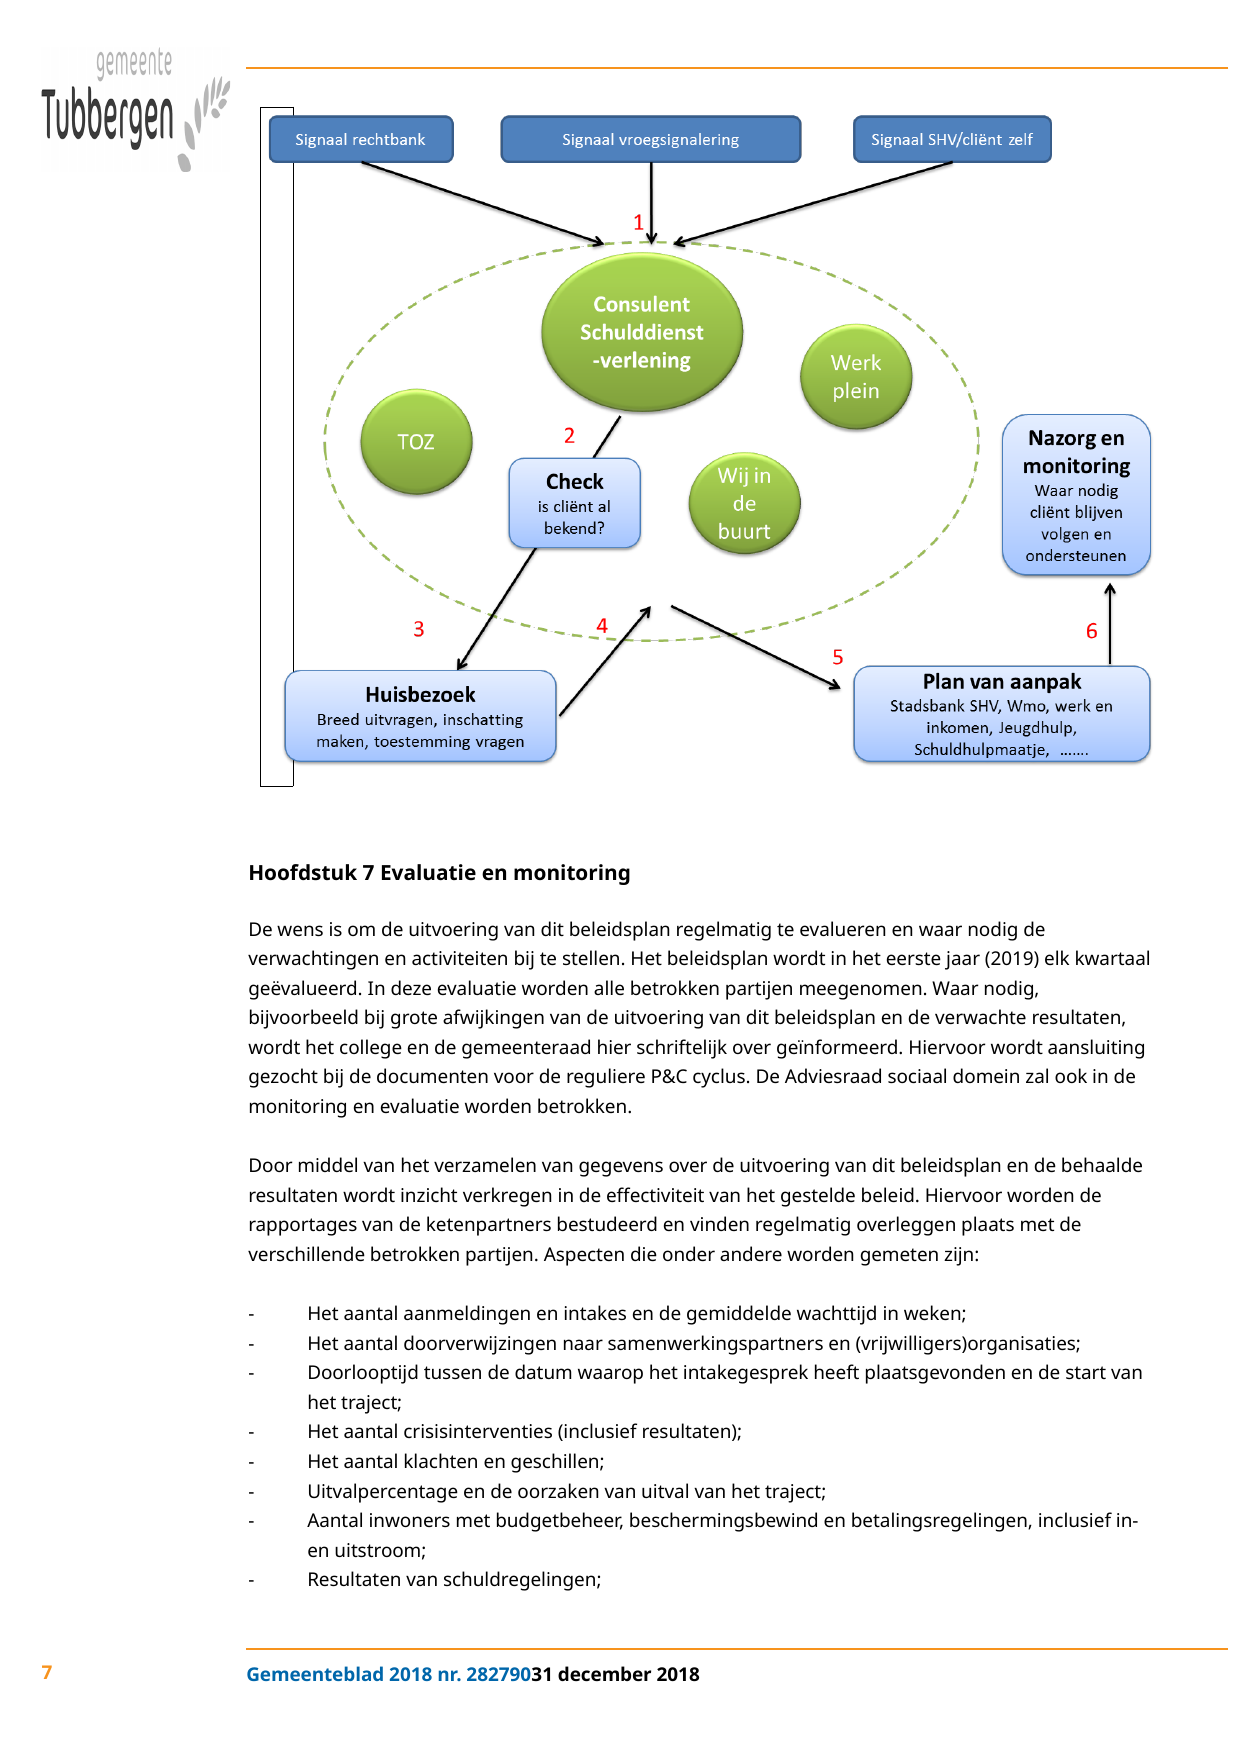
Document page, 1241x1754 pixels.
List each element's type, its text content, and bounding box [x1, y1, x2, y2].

list Uitvalpercentage en de oorzaken van uitval van het traject; [248, 1478, 1152, 1504]
picture [268, 115, 1155, 777]
text De wens is om de uitvoering van dit beleidsplan regelmatig te evalueren en waar nodig de verwachtingen en activiteiten bij te stellen. Het beleidsplan wordt in het eerste jaar (2019) elk kwartaal geëvalueerd. In deze evaluatie worden alle betrokken partijen meegenomen. Waar nodig, bijvoorbeeld bij grote afwijkingen van de uitvoering van dit beleidsplan en de verwachte resultaten, wordt het college en de gemeenteraad hier schriftelijk over geïnformeerd. Hiervoor wordt aansluiting gezocht bij de documenten voor de reguliere P&C cyclus. De Adviesraad sociaal domein zal ook in de monitoring en evaluatie worden betrokken. [248, 916, 1152, 1119]
list Het aantal crisisinterventies (inclusief resultaten); [248, 1419, 1152, 1444]
list Het aantal klachten en geschillen; [248, 1448, 1152, 1474]
text Door middel van het verzamelen van gegevens over de uitvoering van dit beleidsplan en de behaalde resultaten wordt inzicht verkregen in de effectiviteit van het gestelde beleid. Hiervoor worden de rapportages van de ketenpartners bestudeerd en vinden regelmatig overleggen plaats met de verschillende betrokken partijen. Aspecten die onder andere worden gemeten zijn: [248, 1152, 1152, 1267]
text Hoofdstuk 7 Evaluatie en monitoring [248, 858, 1152, 886]
list Het aantal aanmeldingen en intakes en de gemiddelde wachttijd in weken; [248, 1300, 1152, 1326]
list Het aantal doorverwijzingen naar samenwerkingspartners en (vrijwilligers)organisaties; [248, 1330, 1152, 1356]
list Resultaten van schuldregelingen; [248, 1567, 1152, 1592]
picture [41, 47, 231, 172]
list Aantal inwoners met budgetbeheer, beschermingsbewind en betalingsregelingen, inclusief in- en uitstroom; [248, 1507, 1152, 1563]
list Doorlooptijd tussen de datum waarop het intakegesprek heeft plaatsgevonden en de start van het traject; [248, 1359, 1152, 1415]
